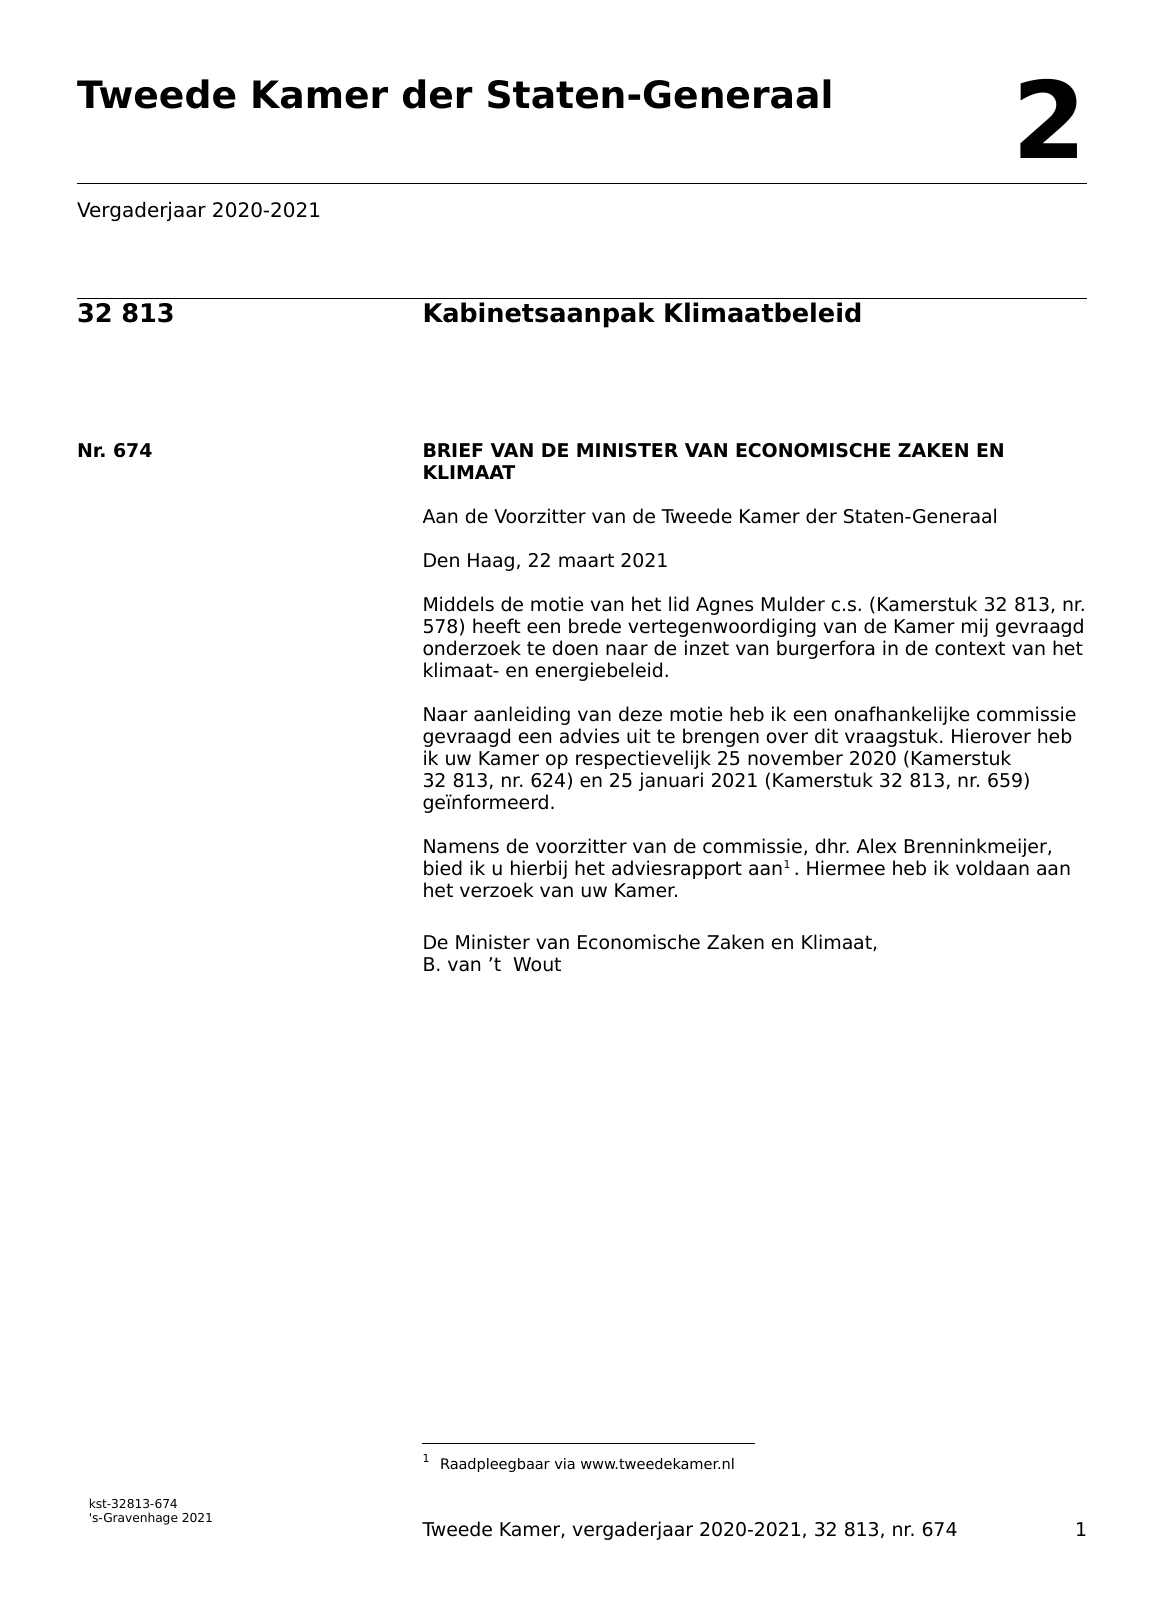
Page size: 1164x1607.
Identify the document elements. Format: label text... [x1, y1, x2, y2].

subtitle 32 813 Kabinetsaanpak Klimaatbeleid [77, 299, 1087, 329]
text kst-32813-674 [88, 1497, 323, 1511]
table_header 2 [886, 59, 1087, 183]
text Aan de Voorzitter van de Tweede Kamer der Staten-Generaal [422, 506, 1087, 528]
table_header Tweede Kamer der Staten-Generaal [77, 59, 886, 183]
subtitle Nr. 674 BRIEF VAN DE MINISTER VAN ECONOMISCHE ZAKEN EN KLIMAAT [77, 440, 1087, 484]
text Namens de voorzitter van de commissie, dhr. Alex Brenninkmeijer, bied ik u hierbij het adviesrapport aan. Hiermee heb ik voldaan aan het verzoek van uw Kamer. [422, 836, 1087, 902]
text Naar aanleiding van deze motie heb ik een onafhankelijke commissie gevraagd een advies uit te brengen over dit vraagstuk. Hierover heb ik uw Kamer op respectievelijk 25 november 2020 (Kamerstuk 32 813, nr. 624) en 25 januari 2021 (Kamerstuk 32 813, nr. 659) geïnformeerd. [422, 704, 1087, 814]
text Raadpleegbaar via www.tweedekamer.nl [422, 1452, 1087, 1474]
text De Minister van Economische Zaken en Klimaat, B. van ’t Wout [422, 932, 1087, 976]
table_cell Vergaderjaar 2020-2021 [77, 184, 1087, 298]
text Den Haag, 22 maart 2021 [422, 550, 1087, 572]
text Middels de motie van het lid Agnes Mulder c.s. (Kamerstuk 32 813, nr. 578) heeft een brede vertegenwoordiging van de Kamer mij gevraagd onderzoek te doen naar de inzet van burgerfora in de context van het klimaat- en energiebeleid. [422, 594, 1087, 682]
text 's-Gravenhage 2021 [88, 1511, 323, 1525]
